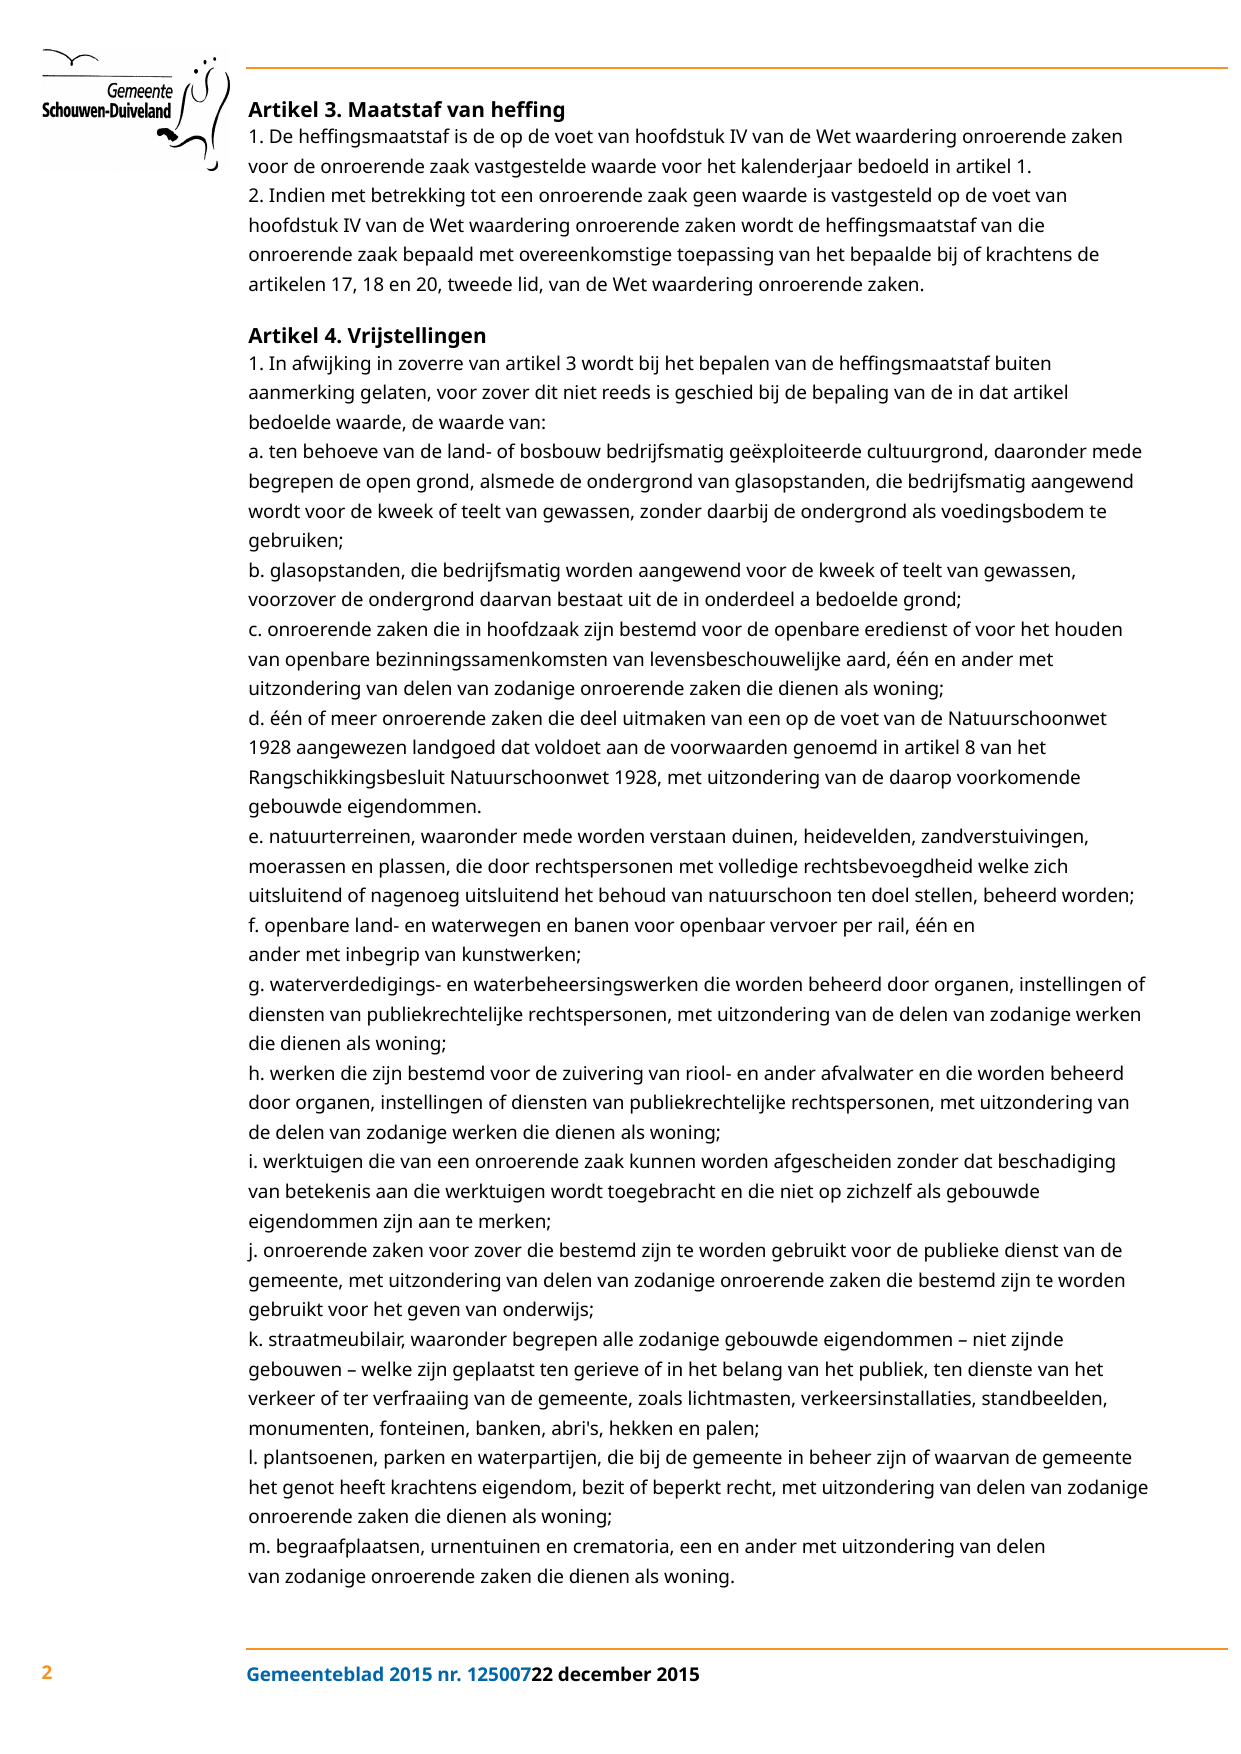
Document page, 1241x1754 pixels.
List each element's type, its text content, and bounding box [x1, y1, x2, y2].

text a. ten behoeve van de land- of bosbouw bedrijfsmatig geëxploiteerde cultuurgrond, daaronder mede begrepen de open grond, alsmede de ondergrond van glasopstanden, die bedrijfsmatig aangewend wordt voor de kweek of teelt van gewassen, zonder daarbij de ondergrond als voedingsbodem te gebruiken; [248, 439, 1152, 553]
text 1. De heffingsmaatstaf is de op de voet van hoofdstuk IV van de Wet waardering onroerende zaken voor de onroerende zaak vastgestelde waarde voor het kalenderjaar bedoeld in artikel 1. [248, 123, 1152, 178]
text i. werktuigen die van een onroerende zaak kunnen worden afgescheiden zonder dat beschadiging van betekenis aan die werktuigen wordt toegebracht en die niet op zichzelf als gebouwde eigendommen zijn aan te merken; [248, 1149, 1152, 1234]
text van zodanige onroerende zaken die dienen als woning. [248, 1563, 1152, 1589]
text g. waterverdedigings- en waterbeheersingswerken die worden beheerd door organen, instellingen of diensten van publiekrechtelijke rechtspersonen, met uitzondering van de delen van zodanige werken die dienen als woning; [248, 971, 1152, 1056]
text l. plantsoenen, parken en waterpartijen, die bij de gemeente in beheer zijn of waarvan de gemeente het genot heeft krachtens eigendom, bezit of beperkt recht, met uitzondering van delen van zodanige onroerende zaken die dienen als woning; [248, 1444, 1152, 1529]
text m. begraafplaatsen, urnentuinen en crematoria, een en ander met uitzondering van delen [248, 1533, 1152, 1559]
text d. één of meer onroerende zaken die deel uitmaken van een op de voet van de Natuurschoonwet 1928 aangewezen landgoed dat voldoet aan de voorwaarden genoemd in artikel 8 van het Rangschikkingsbesluit Natuurschoonwet 1928, met uitzondering van de daarop voorkomende gebouwde eigendommen. [248, 705, 1152, 819]
text f. openbare land- en waterwegen en banen voor openbaar vervoer per rail, één en [248, 912, 1152, 938]
text e. natuurterreinen, waaronder mede worden verstaan duinen, heidevelden, zandverstuivingen, moerassen en plassen, die door rechtspersonen met volledige rechtsbevoegdheid welke zich uitsluitend of nagenoeg uitsluitend het behoud van natuurschoon ten doel stellen, beheerd worden; [248, 823, 1152, 908]
text Artikel 4. Vrijstellingen [248, 322, 1152, 350]
text j. onroerende zaken voor zover die bestemd zijn te worden gebruikt voor de publieke dienst van de gemeente, met uitzondering van delen van zodanige onroerende zaken die bestemd zijn te worden gebruikt voor het geven van onderwijs; [248, 1237, 1152, 1322]
text 2. Indien met betrekking tot een onroerende zaak geen waarde is vastgesteld op de voet van hoofdstuk IV van de Wet waardering onroerende zaken wordt de heffingsmaatstaf van die onroerende zaak bepaald met overeenkomstige toepassing van het bepaalde bij of krachtens de artikelen 17, 18 en 20, tweede lid, van de Wet waardering onroerende zaken. [248, 182, 1152, 297]
text c. onroerende zaken die in hoofdzaak zijn bestemd voor de openbare eredienst of voor het houden van openbare bezinningssamenkomsten van levensbeschouwelijke aard, één en ander met uitzondering van delen van zodanige onroerende zaken die dienen als woning; [248, 616, 1152, 701]
text b. glasopstanden, die bedrijfsmatig worden aangewend voor de kweek of teelt van gewassen, voorzover de ondergrond daarvan bestaat uit de in onderdeel a bedoelde grond; [248, 557, 1152, 612]
text k. straatmeubilair, waaronder begrepen alle zodanige gebouwde eigendommen – niet zijnde gebouwen – welke zijn geplaatst ten gerieve of in het belang van het publiek, ten dienste van het verkeer of ter verfraaiing van de gemeente, zoals lichtmasten, verkeersinstallaties, standbeelden, monumenten, fonteinen, banken, abri's, hekken en palen; [248, 1326, 1152, 1441]
text 1. In afwijking in zoverre van artikel 3 wordt bij het bepalen van de heffingsmaatstaf buiten aanmerking gelaten, voor zover dit niet reeds is geschied bij de bepaling van de in dat artikel bedoelde waarde, de waarde van: [248, 350, 1152, 435]
text Artikel 3. Maatstaf van heffing [248, 95, 1152, 123]
picture [41, 47, 231, 172]
text h. werken die zijn bestemd voor de zuivering van riool- en ander afvalwater en die worden beheerd door organen, instellingen of diensten van publiekrechtelijke rechtspersonen, met uitzondering van de delen van zodanige werken die dienen als woning; [248, 1060, 1152, 1145]
text ander met inbegrip van kunstwerken; [248, 942, 1152, 967]
